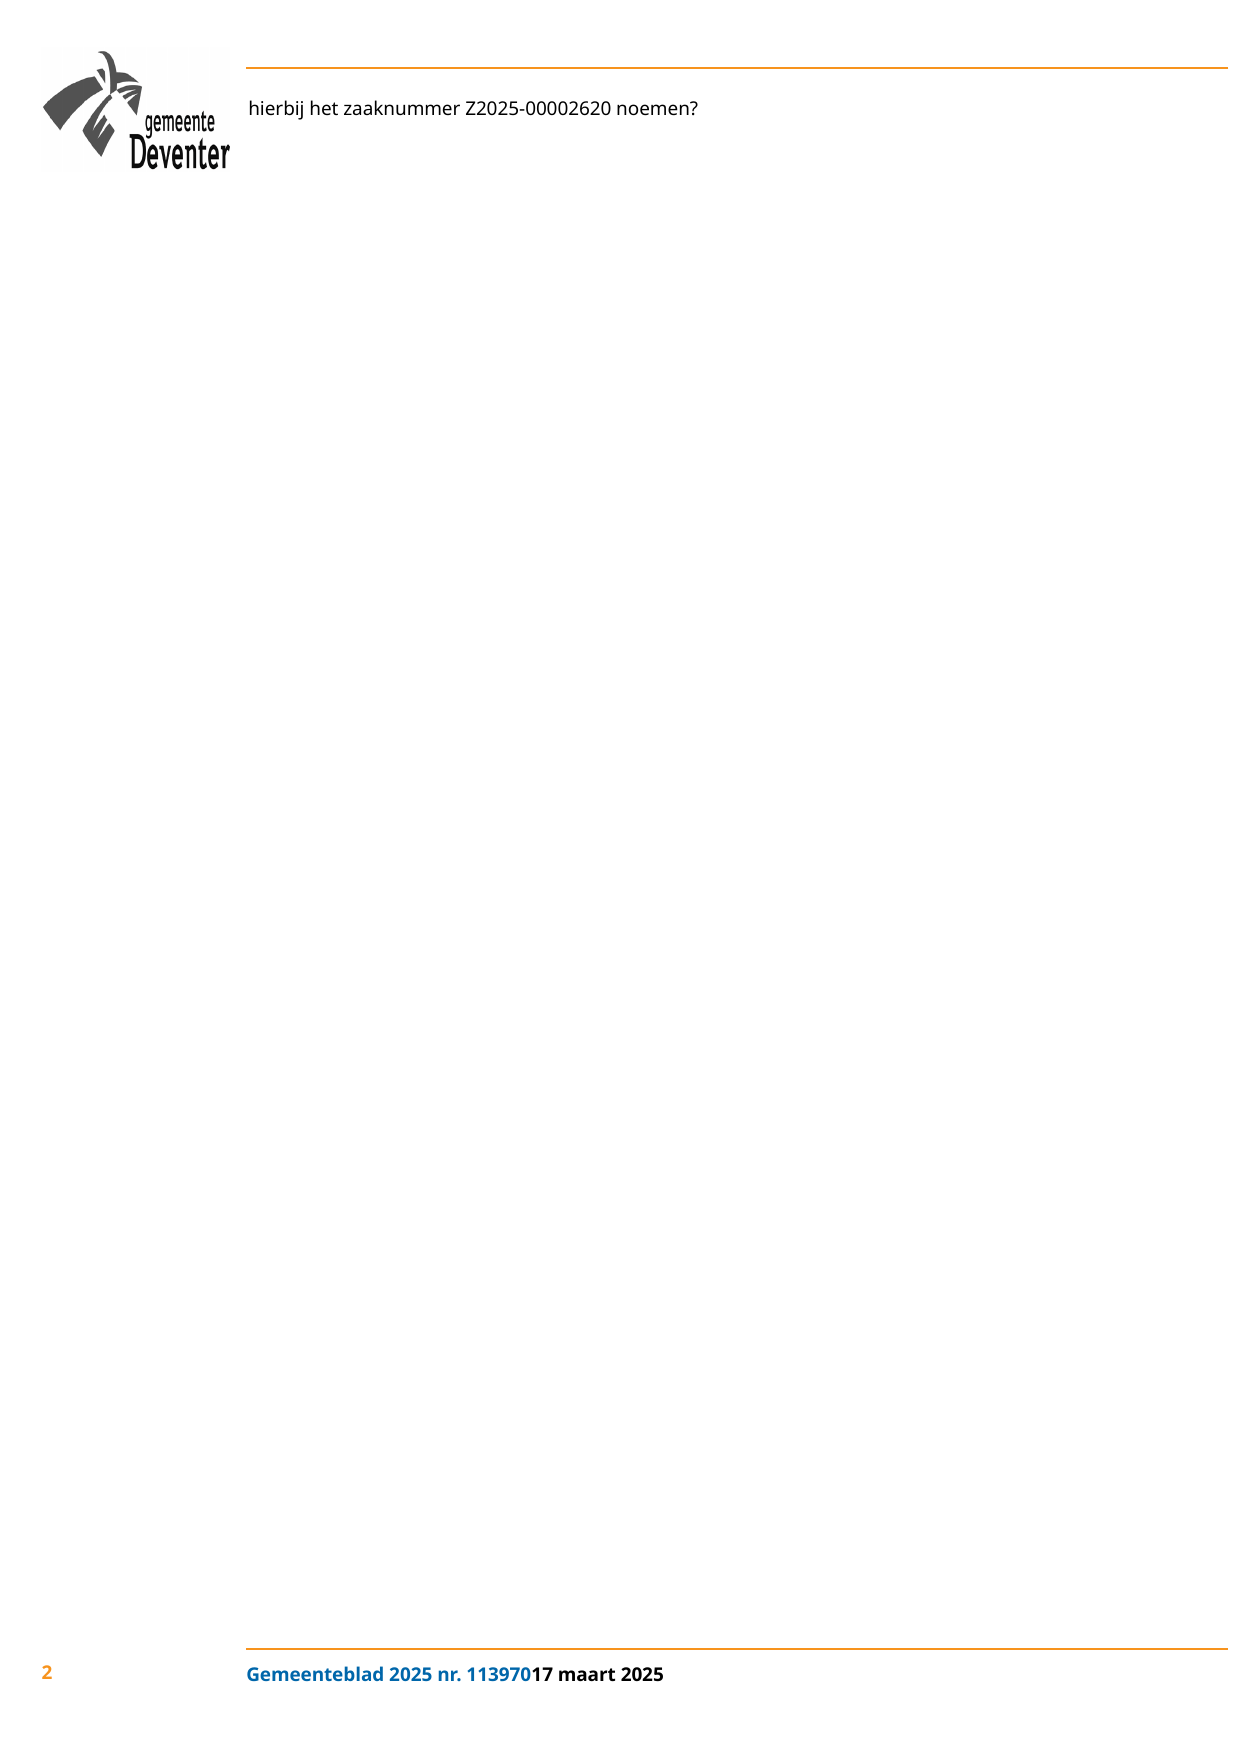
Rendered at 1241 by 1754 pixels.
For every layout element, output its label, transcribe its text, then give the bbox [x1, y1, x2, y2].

text hierbij het zaaknummer Z2025-00002620 noemen? [248, 95, 1152, 121]
picture [41, 47, 231, 172]
